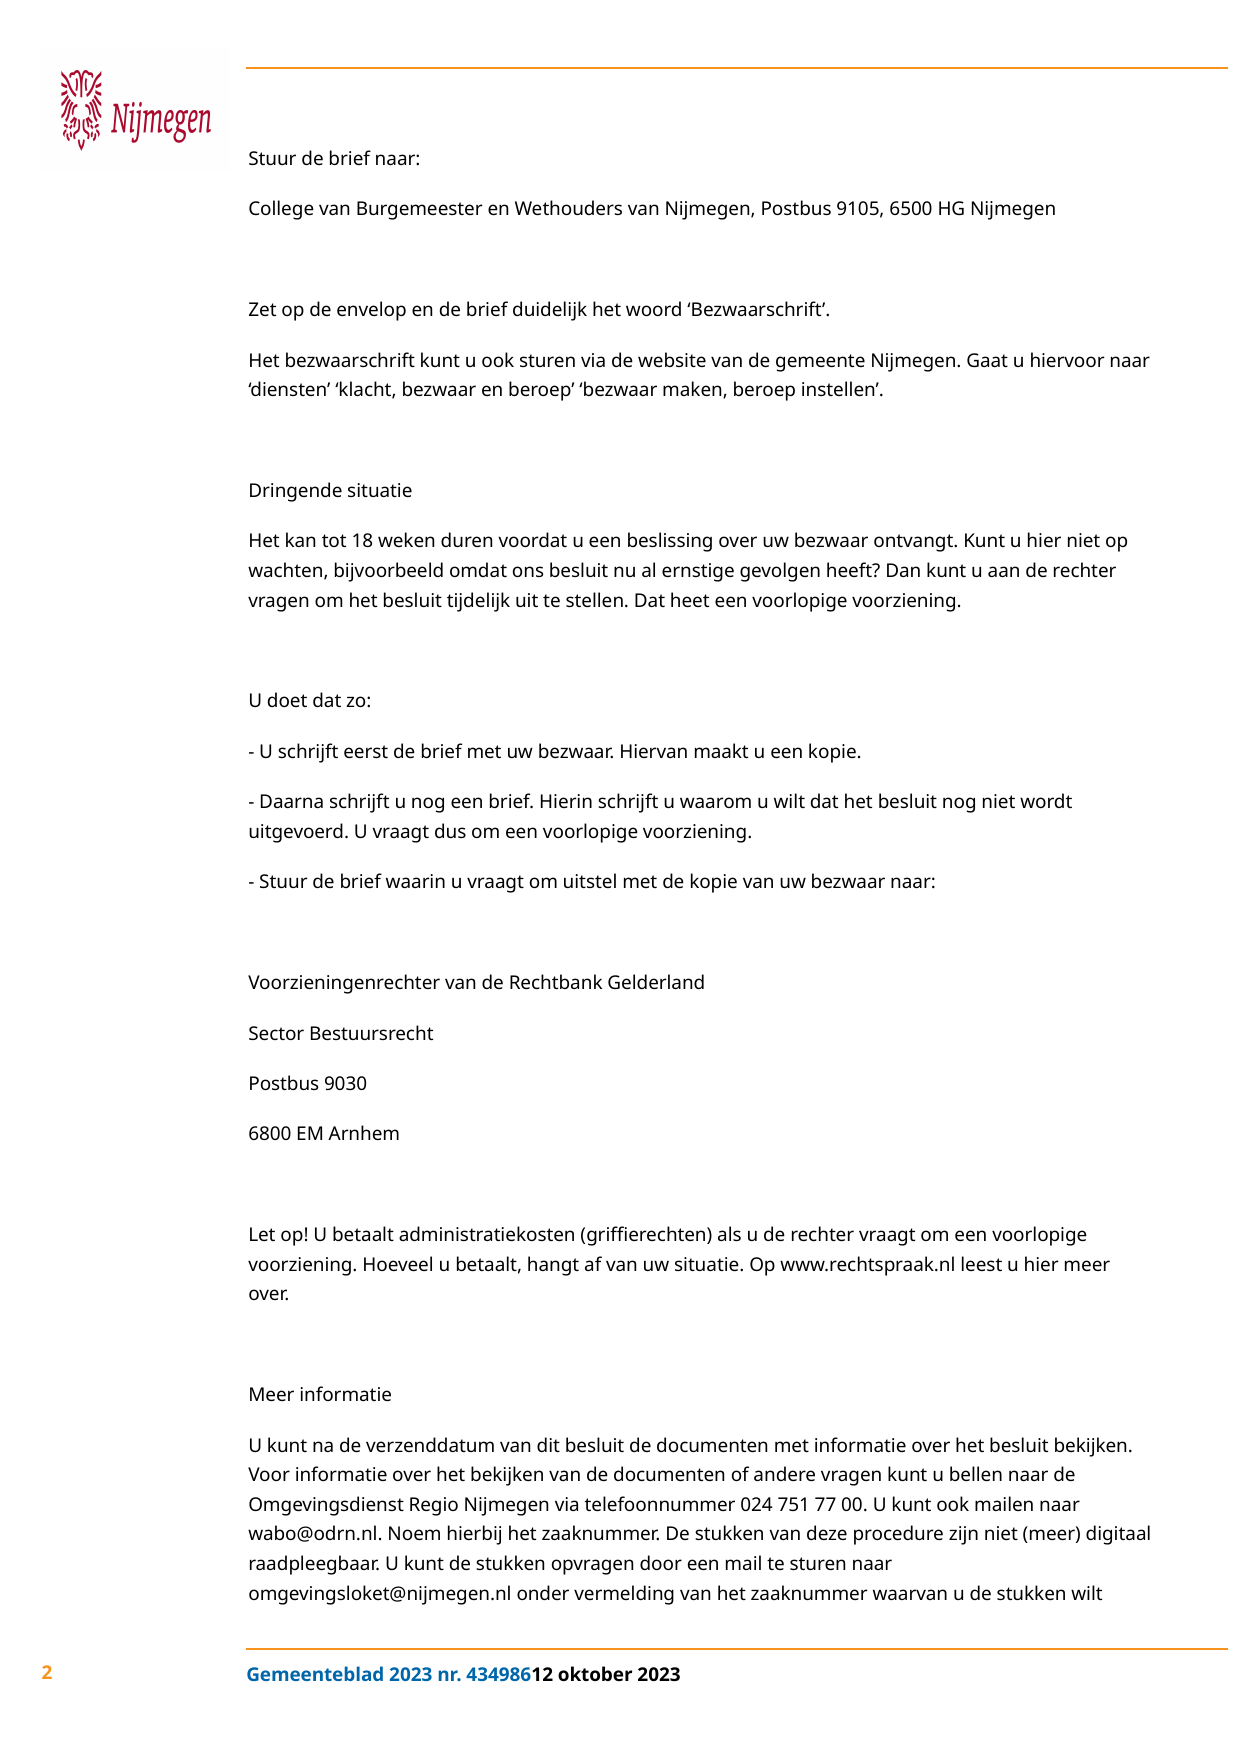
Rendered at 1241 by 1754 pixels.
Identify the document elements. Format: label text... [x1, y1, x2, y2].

text Het bezwaarschrift kunt u ook sturen via de website van de gemeente Nijmegen. Gaat u hiervoor naar ‘diensten’ ‘klacht, bezwaar en beroep’ ‘bezwaar maken, beroep instellen’. [248, 347, 1152, 402]
picture [41, 47, 231, 172]
text Voorzieningenrechter van de Rechtbank Gelderland [248, 969, 1152, 995]
text - U schrijft eerst de brief met uw bezwaar. Hiervan maakt u een kopie. [248, 738, 1152, 764]
text Sector Bestuursrecht [248, 1020, 1152, 1046]
text Let op! U betaalt administratiekosten (griffierechten) als u de rechter vraagt om een voorlopige voorziening. Hoeveel u betaalt, hangt af van uw situatie. Op www.rechtspraak.nl leest u hier meer over. [248, 1221, 1152, 1306]
text - Stuur de brief waarin u vraagt om uitstel met de kopie van uw bezwaar naar: [248, 868, 1152, 894]
text College van Burgemeester en Wethouders van Nijmegen, Postbus 9105, 6500 HG Nijmegen [248, 196, 1152, 221]
text Het kan tot 18 weken duren voordat u een beslissing over uw bezwaar ontvangt. Kunt u hier niet op wachten, bijvoorbeeld omdat ons besluit nu al ernstige gevolgen heeft? Dan kunt u aan de rechter vragen om het besluit tijdelijk uit te stellen. Dat heet een voorlopige voorziening. [248, 528, 1152, 613]
text U kunt na de verzenddatum van dit besluit de documenten met informatie over het besluit bekijken. Voor informatie over het bekijken van de documenten of andere vragen kunt u bellen naar de Omgevingsdienst Regio Nijmegen via telefoonnummer 024 751 77 00. U kunt ook mailen naar wabo@odrn.nl. Noem hierbij het zaaknummer. De stukken van deze procedure zijn niet (meer) digitaal raadpleegbaar. U kunt de stukken opvragen door een mail te sturen naar omgevingsloket@nijmegen.nl onder vermelding van het zaaknummer waarvan u de stukken wilt [248, 1432, 1152, 1606]
text Meer informatie [248, 1381, 1152, 1407]
text Dringende situatie [248, 477, 1152, 503]
text 6800 EM Arnhem [248, 1121, 1152, 1146]
text Postbus 9030 [248, 1070, 1152, 1096]
text U doet dat zo: [248, 688, 1152, 713]
text - Daarna schrijft u nog een brief. Hierin schrijft u waarom u wilt dat het besluit nog niet wordt uitgevoerd. U vraagt dus om een voorlopige voorziening. [248, 788, 1152, 844]
text Stuur de brief naar: [248, 145, 1152, 171]
text Zet op de envelop en de brief duidelijk het woord ‘Bezwaarschrift’. [248, 296, 1152, 322]
